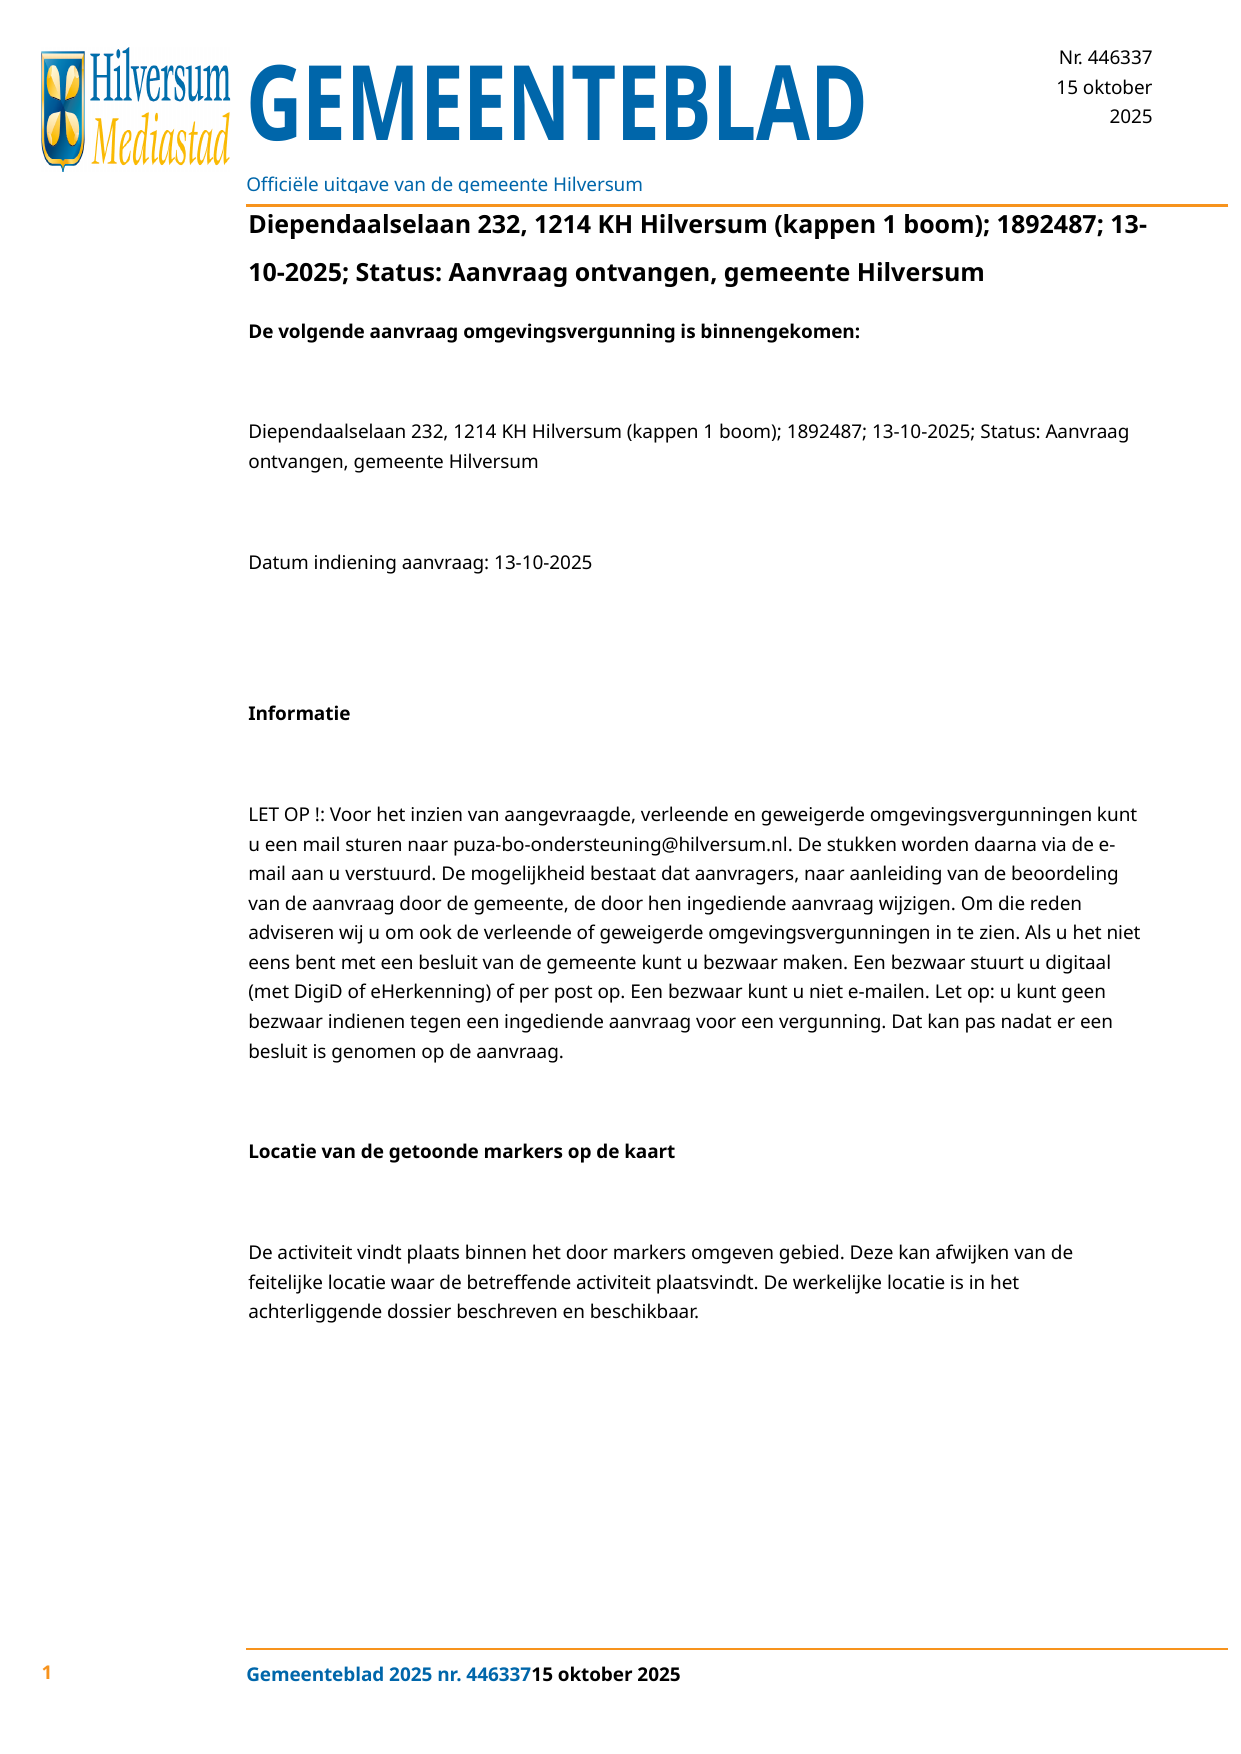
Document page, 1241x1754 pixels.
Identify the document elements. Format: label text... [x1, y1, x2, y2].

text Informatie [248, 700, 1152, 726]
text Diependaalselaan 232, 1214 KH Hilversum (kappen 1 boom); 1892487; 13-10-2025; Status: Aanvraag ontvangen, gemeente Hilversum [248, 419, 1152, 474]
picture [41, 47, 231, 172]
text Diependaalselaan 232, 1214 KH Hilversum (kappen 1 boom); 1892487; 13-10-2025; Status: Aanvraag ontvangen, gemeente Hilversum [248, 207, 1152, 288]
text De volgende aanvraag omgevingsvergunning is binnengekomen: [248, 318, 1152, 344]
text LET OP !: Voor het inzien van aangevraagde, verleende en geweigerde omgevingsvergunningen kunt u een mail sturen naar puza-bo-ondersteuning@hilversum.nl. De stukken worden daarna via de e-mail aan u verstuurd. De mogelijkheid bestaat dat aanvragers, naar aanleiding van de beoordeling van de aanvraag door de gemeente, de door hen ingediende aanvraag wijzigen. Om die reden adviseren wij u om ook de verleende of geweigerde omgevingsvergunningen in te zien. Als u het niet eens bent met een besluit van de gemeente kunt u bezwaar maken. Een bezwaar stuurt u digitaal (met DigiD of eHerkenning) of per post op. Een bezwaar kunt u niet e-mailen. Let op: u kunt geen bezwaar indienen tegen een ingediende aanvraag voor een vergunning. Dat kan pas nadat er een besluit is genomen op de aanvraag. [248, 801, 1152, 1064]
text Locatie van de getoonde markers op de kaart [248, 1139, 1152, 1164]
text De activiteit vindt plaats binnen het door markers omgeven gebied. Deze kan afwijken van de feitelijke locatie waar de betreffende activiteit plaatsvindt. De werkelijke locatie is in het achterliggende dossier beschreven en beschikbaar. [248, 1239, 1152, 1324]
text Datum indiening aanvraag: 13-10-2025 [248, 549, 1152, 575]
